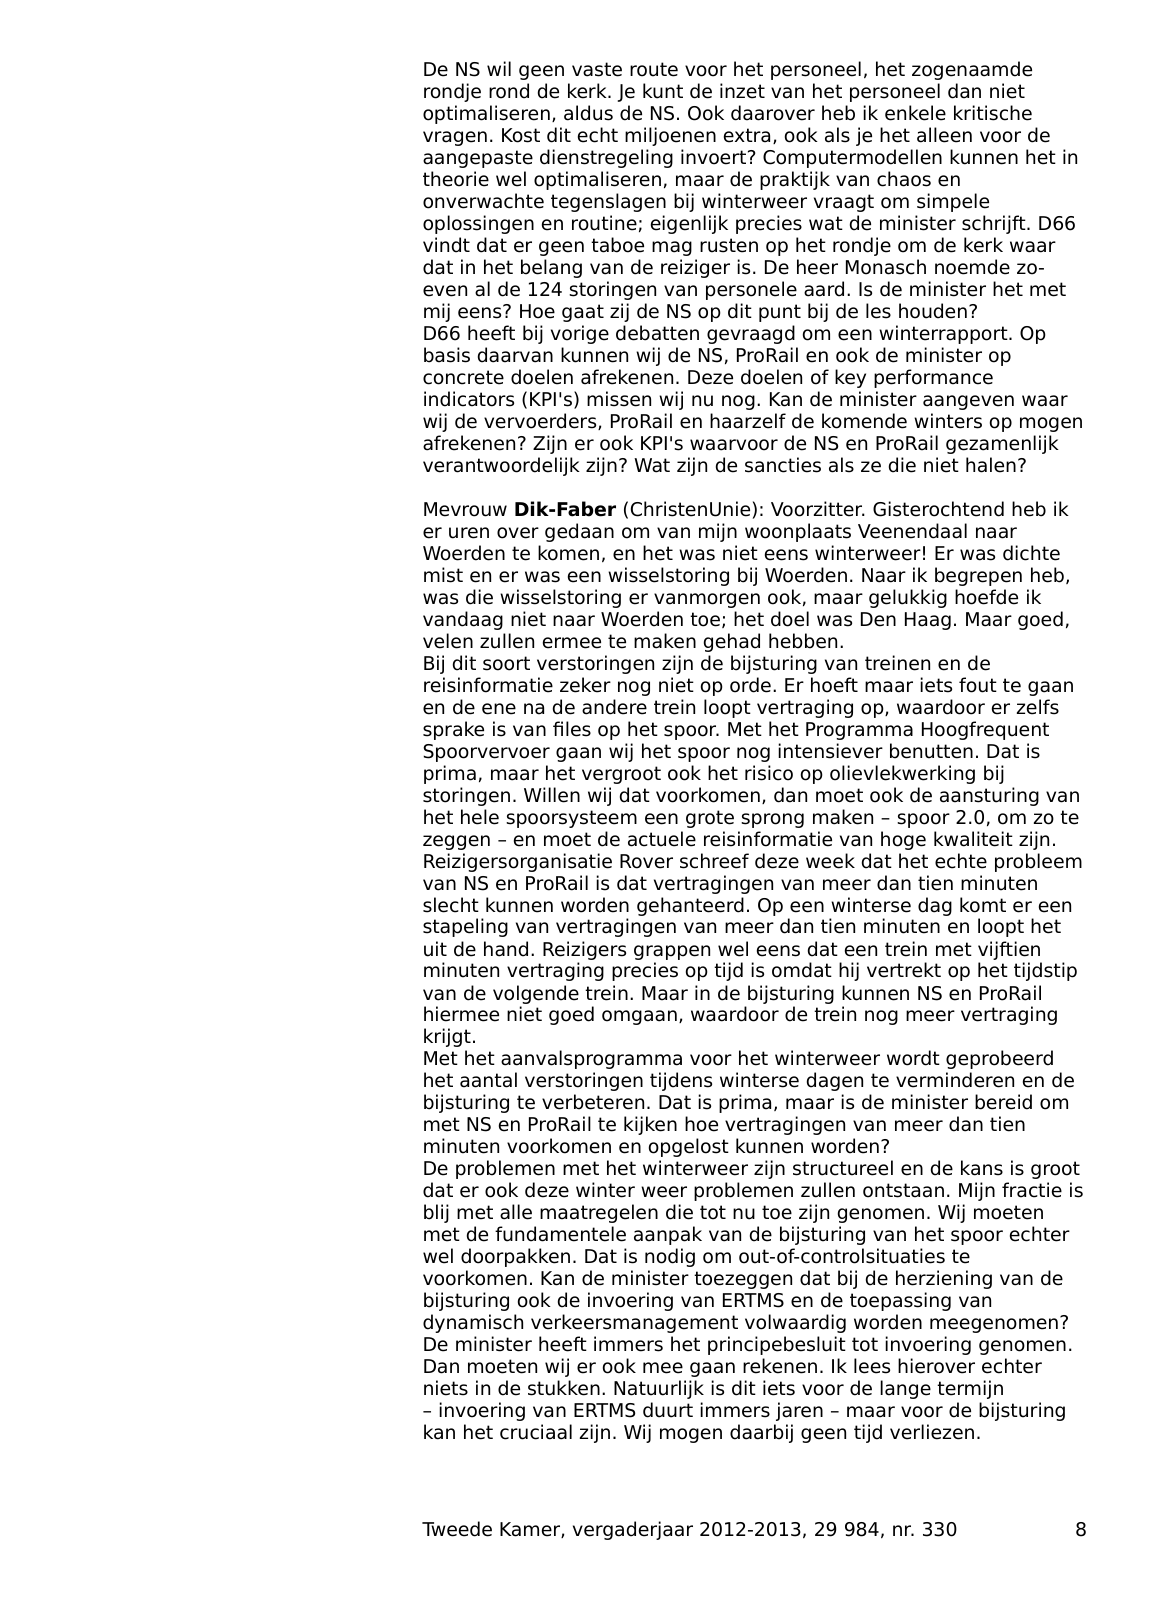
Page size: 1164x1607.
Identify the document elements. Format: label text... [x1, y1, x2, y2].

text Met het aanvalsprogramma voor het winterweer wordt geprobeerd het aantal verstoringen tijdens winterse dagen te verminderen en de bijsturing te verbeteren. Dat is prima, maar is de minister bereid om met NS en ProRail te kijken hoe vertragingen van meer dan tien minuten voorkomen en opgelost kunnen worden? [422, 1048, 1087, 1158]
text Mevrouw Dik-Faber (ChristenUnie): Voorzitter. Gisterochtend heb ik er uren over gedaan om van mijn woonplaats Veenendaal naar Woerden te komen, en het was niet eens winterweer! Er was dichte mist en er was een wisselstoring bij Woerden. Naar ik begrepen heb, was die wisselstoring er vanmorgen ook, maar gelukkig hoefde ik vandaag niet naar Woerden toe; het doel was Den Haag. Maar goed, velen zullen ermee te maken gehad hebben. [422, 499, 1087, 653]
text D66 heeft bij vorige debatten gevraagd om een winterrapport. Op basis daarvan kunnen wij de NS, ProRail en ook de minister op concrete doelen afrekenen. Deze doelen of key performance indicators (KPI's) missen wij nu nog. Kan de minister aangeven waar wij de vervoerders, ProRail en haarzelf de komende winters op mogen afrekenen? Zijn er ook KPI's waarvoor de NS en ProRail gezamenlijk verantwoordelijk zijn? Wat zijn de sancties als ze die niet halen? [422, 323, 1087, 477]
text De problemen met het winterweer zijn structureel en de kans is groot dat er ook deze winter weer problemen zullen ontstaan. Mijn fractie is blij met alle maatregelen die tot nu toe zijn genomen. Wij moeten met de fundamentele aanpak van de bijsturing van het spoor echter wel doorpakken. Dat is nodig om out-of-controlsituaties te voorkomen. Kan de minister toezeggen dat bij de herziening van de bijsturing ook de invoering van ERTMS en de toepassing van dynamisch verkeersmanagement volwaardig worden meegenomen? De minister heeft immers het principebesluit tot invoering genomen. Dan moeten wij er ook mee gaan rekenen. Ik lees hierover echter niets in de stukken. Natuurlijk is dit iets voor de lange termijn – invoering van ERTMS duurt immers jaren – maar voor de bijsturing kan het cruciaal zijn. Wij mogen daarbij geen tijd verliezen. [422, 1158, 1087, 1444]
text Bij dit soort verstoringen zijn de bijsturing van treinen en de reisinformatie zeker nog niet op orde. Er hoeft maar iets fout te gaan en de ene na de andere trein loopt vertraging op, waardoor er zelfs sprake is van files op het spoor. Met het Programma Hoogfrequent Spoorvervoer gaan wij het spoor nog intensiever benutten. Dat is prima, maar het vergroot ook het risico op olievlekwerking bij storingen. Willen wij dat voorkomen, dan moet ook de aansturing van het hele spoorsysteem een grote sprong maken – spoor 2.0, om zo te zeggen – en moet de actuele reisinformatie van hoge kwaliteit zijn. Reizigersorganisatie Rover schreef deze week dat het echte probleem van NS en ProRail is dat vertragingen van meer dan tien minuten slecht kunnen worden gehanteerd. Op een winterse dag komt er een stapeling van vertragingen van meer dan tien minuten en loopt het uit de hand. Reizigers grappen wel eens dat een trein met vijftien minuten vertraging precies op tijd is omdat hij vertrekt op het tijdstip van de volgende trein. Maar in de bijsturing kunnen NS en ProRail hiermee niet goed omgaan, waardoor de trein nog meer vertraging krijgt. [422, 653, 1087, 1048]
text De NS wil geen vaste route voor het personeel, het zogenaamde rondje rond de kerk. Je kunt de inzet van het personeel dan niet optimaliseren, aldus de NS. Ook daarover heb ik enkele kritische vragen. Kost dit echt miljoenen extra, ook als je het alleen voor de aangepaste dienstregeling invoert? Computermodellen kunnen het in theorie wel optimaliseren, maar de praktijk van chaos en onverwachte tegenslagen bij winterweer vraagt om simpele oplossingen en routine; eigenlijk precies wat de minister schrijft. D66 vindt dat er geen taboe mag rusten op het rondje om de kerk waar dat in het belang van de reiziger is. De heer Monasch noemde zo-even al de 124 storingen van personele aard. Is de minister het met mij eens? Hoe gaat zij de NS op dit punt bij de les houden? [422, 59, 1087, 323]
